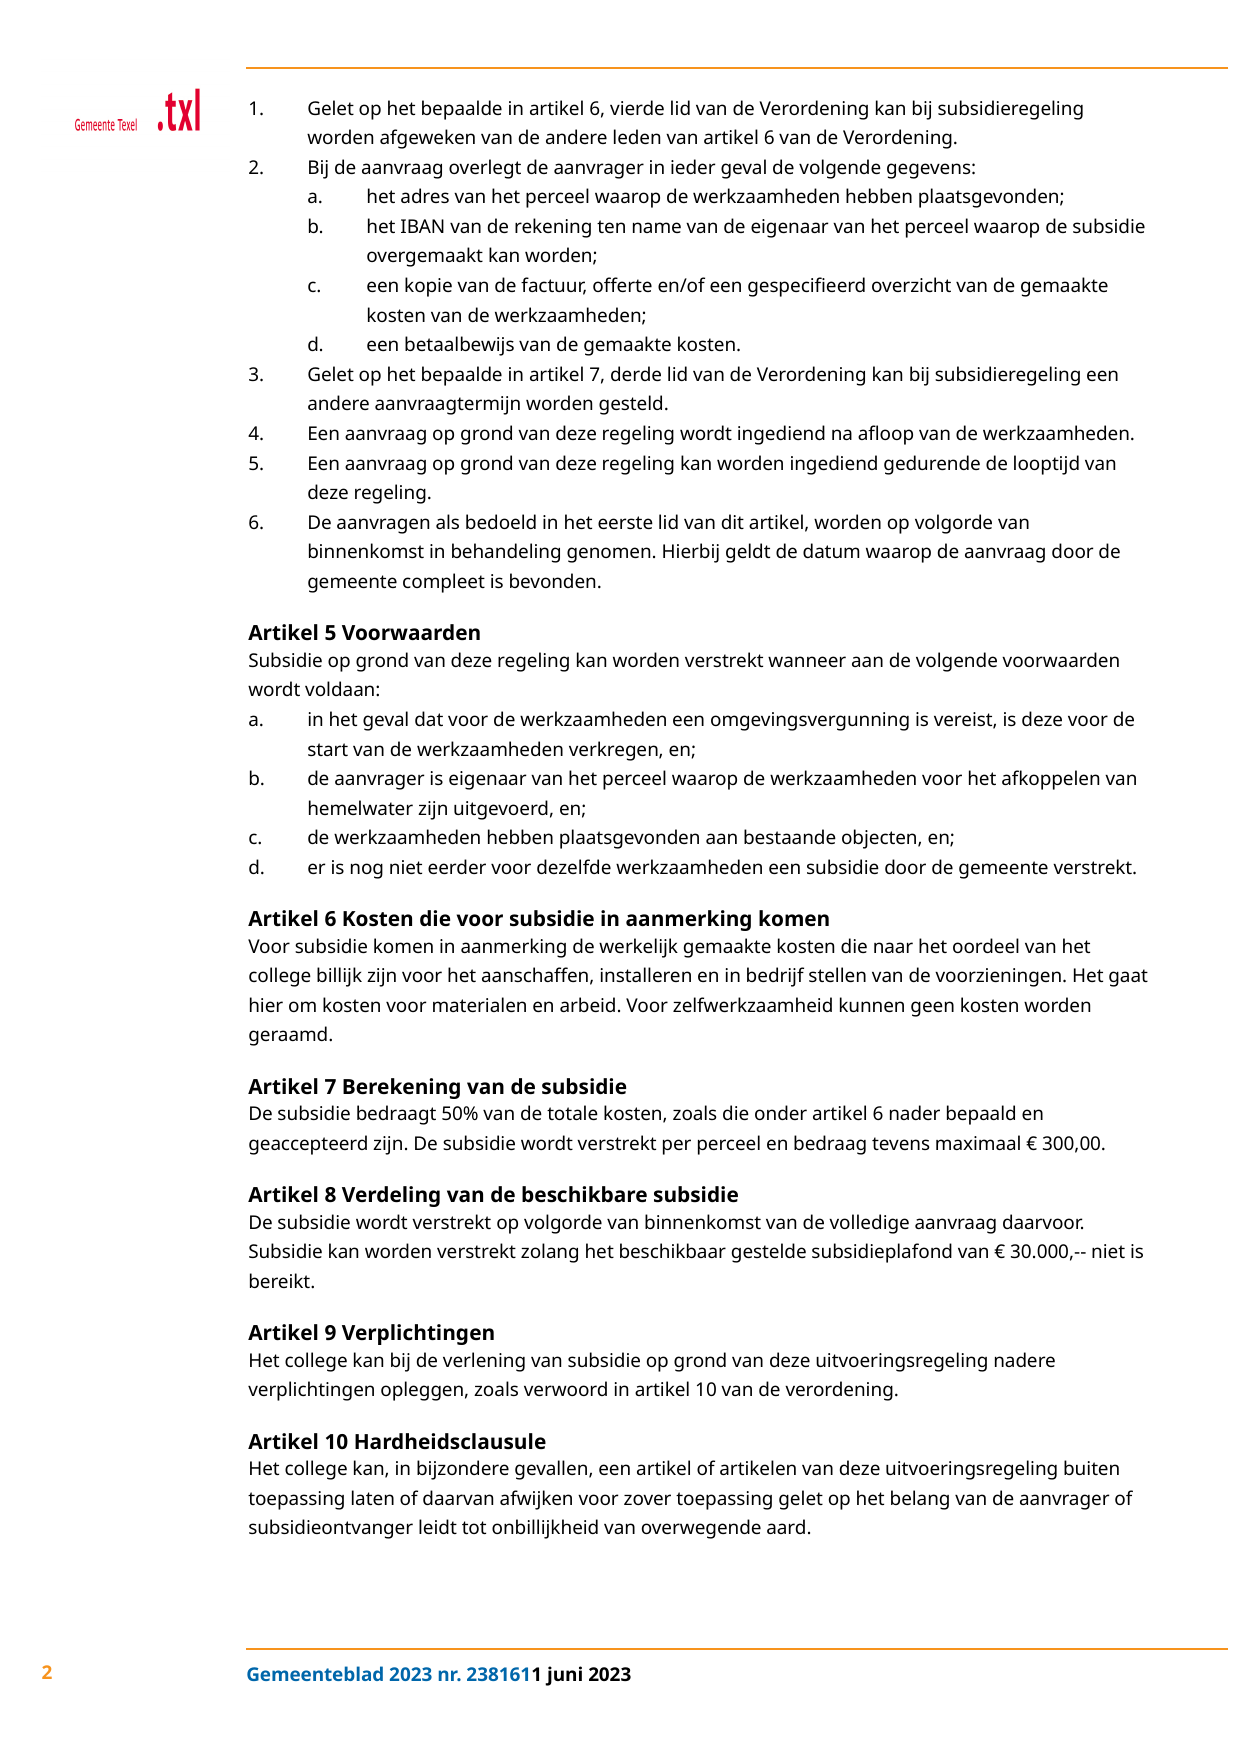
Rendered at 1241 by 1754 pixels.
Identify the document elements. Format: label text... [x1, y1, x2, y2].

picture [41, 47, 231, 172]
text De subsidie bedraagt 50% van de totale kosten, zoals die onder artikel 6 nader bepaald en geaccepteerd zijn. De subsidie wordt verstrekt per perceel en bedraag tevens maximaal € 300,00. [248, 1101, 1152, 1156]
text Artikel 9 Verplichtingen [248, 1318, 1152, 1347]
list De aanvragen als bedoeld in het eerste lid van dit artikel, worden op volgorde van binnenkomst in behandeling genomen. Hierbij geldt de datum waarop de aanvraag door de gemeente compleet is bevonden. [248, 509, 1152, 594]
text Artikel 5 Voorwaarden [248, 618, 1152, 647]
text Voor subsidie komen in aanmerking de werkelijk gemaakte kosten die naar het oordeel van het college billijk zijn voor het aanschaffen, installeren en in bedrijf stellen van de voorzieningen. Het gaat hier om kosten voor materialen en arbeid. Voor zelfwerkzaamheid kunnen geen kosten worden geraamd. [248, 933, 1152, 1047]
list het adres van het perceel waarop de werkzaamheden hebben plaatsgevonden; [307, 183, 1152, 209]
list Gelet op het bepaalde in artikel 7, derde lid van de Verordening kan bij subsidieregeling een andere aanvraagtermijn worden gesteld. [248, 361, 1152, 416]
text Artikel 10 Hardheidsclausule [248, 1427, 1152, 1455]
list een betaalbewijs van de gemaakte kosten. [307, 331, 1152, 357]
list een kopie van de factuur, offerte en/of een gespecifieerd overzicht van de gemaakte kosten van de werkzaamheden; [307, 272, 1152, 328]
text De subsidie wordt verstrekt op volgorde van binnenkomst van de volledige aanvraag daarvoor. Subsidie kan worden verstrekt zolang het beschikbaar gestelde subsidieplafond van € 30.000,-- niet is bereikt. [248, 1209, 1152, 1294]
list het IBAN van de rekening ten name van de eigenaar van het perceel waarop de subsidie overgemaakt kan worden; [307, 213, 1152, 268]
list er is nog niet eerder voor dezelfde werkzaamheden een subsidie door de gemeente verstrekt. [248, 854, 1152, 880]
list Bij de aanvraag overlegt de aanvrager in ieder geval de volgende gegevens: [248, 154, 1152, 180]
text Het college kan bij de verlening van subsidie op grond van deze uitvoeringsregeling nadere verplichtingen opleggen, zoals verwoord in artikel 10 van de verordening. [248, 1347, 1152, 1402]
list de werkzaamheden hebben plaatsgevonden aan bestaande objecten, en; [248, 824, 1152, 850]
text Artikel 7 Berekening van de subsidie [248, 1072, 1152, 1101]
text Artikel 8 Verdeling van de beschikbare subsidie [248, 1181, 1152, 1209]
text Artikel 6 Kosten die voor subsidie in aanmerking komen [248, 904, 1152, 933]
list in het geval dat voor de werkzaamheden een omgevingsvergunning is vereist, is deze voor de start van de werkzaamheden verkregen, en; [248, 706, 1152, 761]
list Een aanvraag op grond van deze regeling kan worden ingediend gedurende de looptijd van deze regeling. [248, 450, 1152, 505]
list de aanvrager is eigenaar van het perceel waarop de werkzaamheden voor het afkoppelen van hemelwater zijn uitgevoerd, en; [248, 765, 1152, 821]
list Gelet op het bepaalde in artikel 6, vierde lid van de Verordening kan bij subsidieregeling worden afgeweken van de andere leden van artikel 6 van de Verordening. [248, 95, 1152, 150]
list Een aanvraag op grond van deze regeling wordt ingediend na afloop van de werkzaamheden. [248, 420, 1152, 446]
text Subsidie op grond van deze regeling kan worden verstrekt wanneer aan de volgende voorwaarden wordt voldaan: [248, 647, 1152, 702]
text Het college kan, in bijzondere gevallen, een artikel of artikelen van deze uitvoeringsregeling buiten toepassing laten of daarvan afwijken voor zover toepassing gelet op het belang van de aanvrager of subsidieontvanger leidt tot onbillijkheid van overwegende aard. [248, 1455, 1152, 1540]
